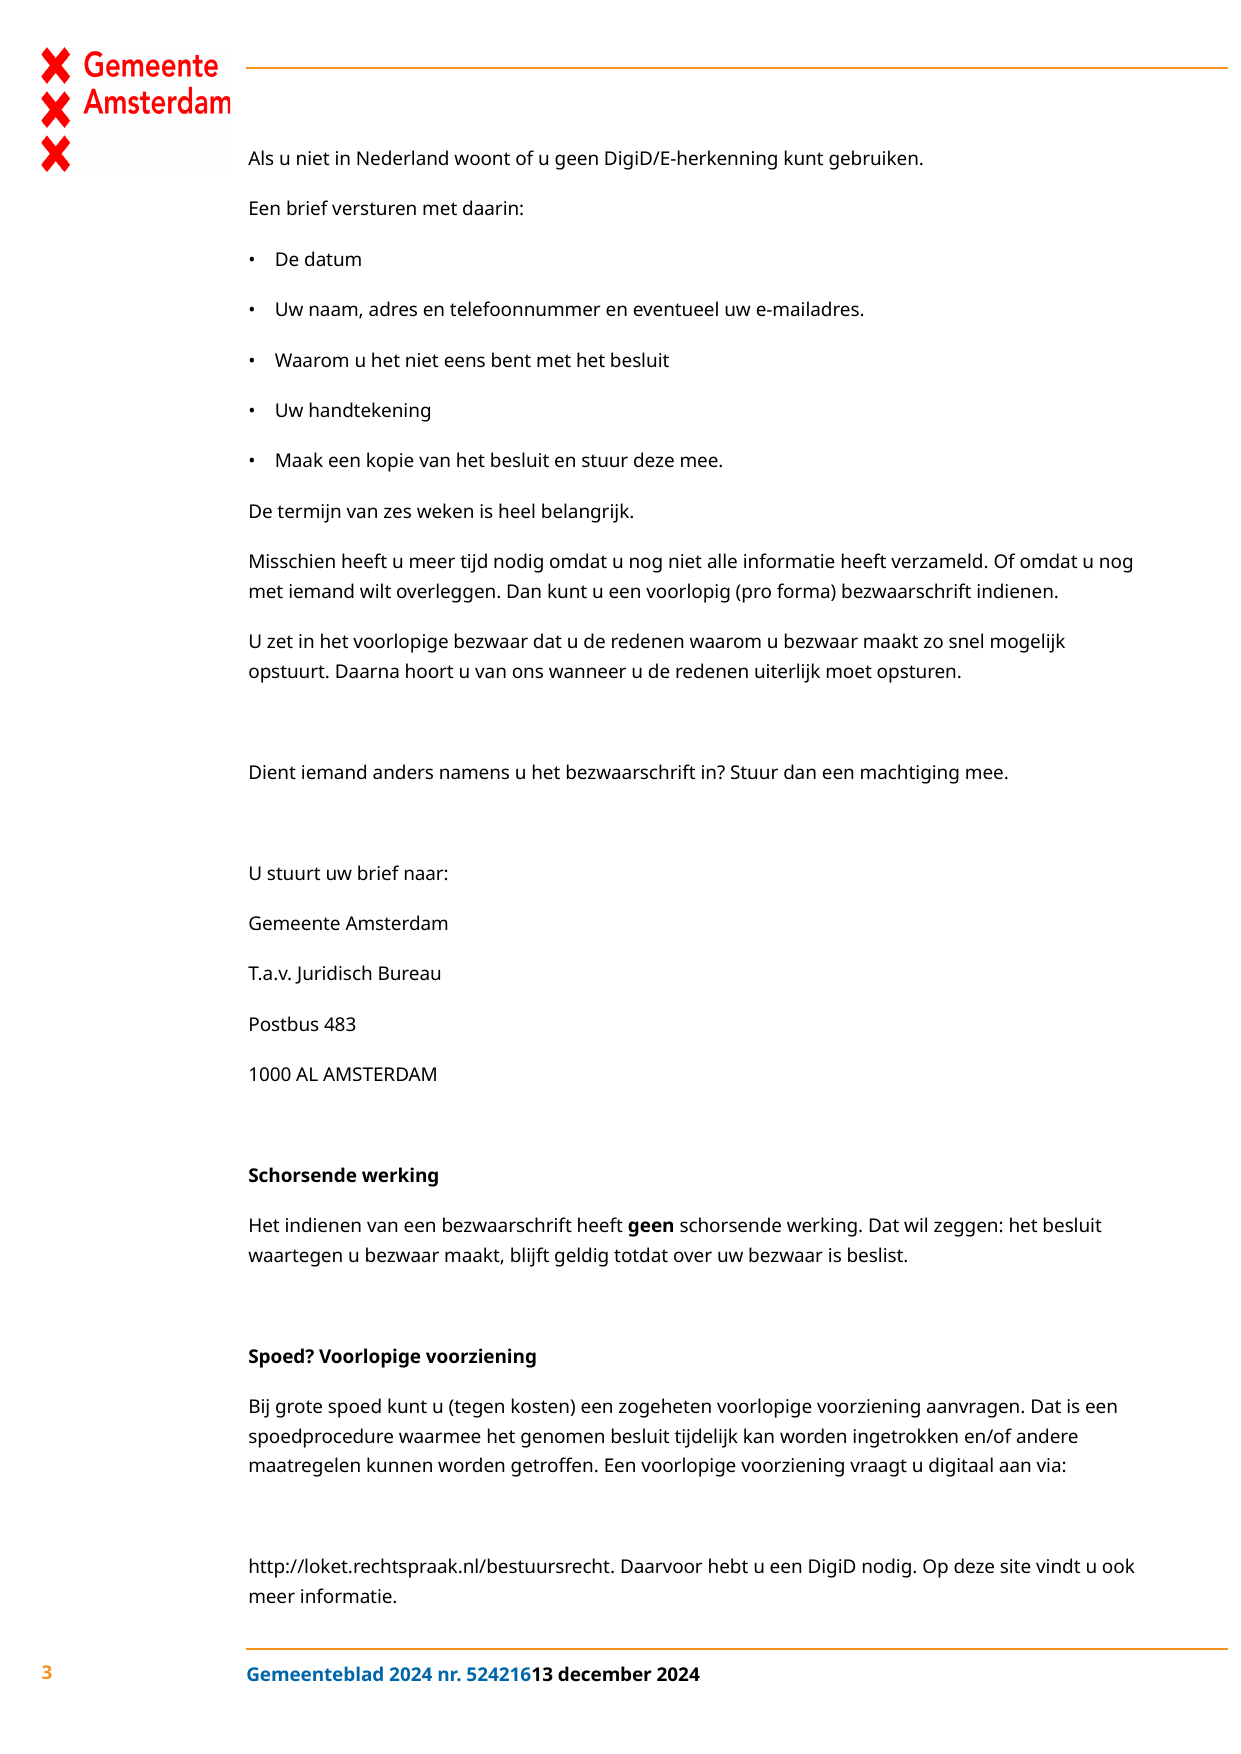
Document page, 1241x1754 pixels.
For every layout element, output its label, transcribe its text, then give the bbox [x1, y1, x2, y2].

text Schorsende werking [248, 1162, 1152, 1188]
text • De datum [248, 246, 1152, 272]
text http://loket.rechtspraak.nl/bestuursrecht. Daarvoor hebt u een DigiD nodig. Op deze site vindt u ook meer informatie. [248, 1553, 1152, 1609]
text Een brief versturen met daarin: [248, 196, 1152, 221]
text • Uw handtekening [248, 397, 1152, 423]
text U zet in het voorlopige bezwaar dat u de redenen waarom u bezwaar maakt zo snel mogelijk opstuurt. Daarna hoort u van ons wanneer u de redenen uiterlijk moet opsturen. [248, 628, 1152, 684]
text • Maak een kopie van het besluit en stuur deze mee. [248, 448, 1152, 473]
text Postbus 483 [248, 1011, 1152, 1037]
text • Waarom u het niet eens bent met het besluit [248, 347, 1152, 373]
picture [41, 47, 231, 172]
text 1000 AL AMSTERDAM [248, 1061, 1152, 1087]
text Bij grote spoed kunt u (tegen kosten) een zogeheten voorlopige voorziening aanvragen. Dat is een spoedprocedure waarmee het genomen besluit tijdelijk kan worden ingetrokken en/of andere maatregelen kunnen worden getroffen. Een voorlopige voorziening vraagt u digitaal aan via: [248, 1393, 1152, 1478]
text Als u niet in Nederland woont of u geen DigiD/E-herkenning kunt gebruiken. [248, 145, 1152, 171]
text Misschien heeft u meer tijd nodig omdat u nog niet alle informatie heeft verzameld. Of omdat u nog met iemand wilt overleggen. Dan kunt u een voorlopig (pro forma) bezwaarschrift indienen. [248, 548, 1152, 604]
text Het indienen van een bezwaarschrift heeft geen schorsende werking. Dat wil zeggen: het besluit waartegen u bezwaar maakt, blijft geldig totdat over uw bezwaar is beslist. [248, 1213, 1152, 1268]
text U stuurt uw brief naar: [248, 860, 1152, 886]
text Dient iemand anders namens u het bezwaarschrift in? Stuur dan een machtiging mee. [248, 759, 1152, 785]
text • Uw naam, adres en telefoonnummer en eventueel uw e-mailadres. [248, 296, 1152, 322]
text T.a.v. Juridisch Bureau [248, 961, 1152, 986]
text De termijn van zes weken is heel belangrijk. [248, 498, 1152, 524]
text Gemeente Amsterdam [248, 910, 1152, 936]
text Spoed? Voorlopige voorziening [248, 1343, 1152, 1369]
